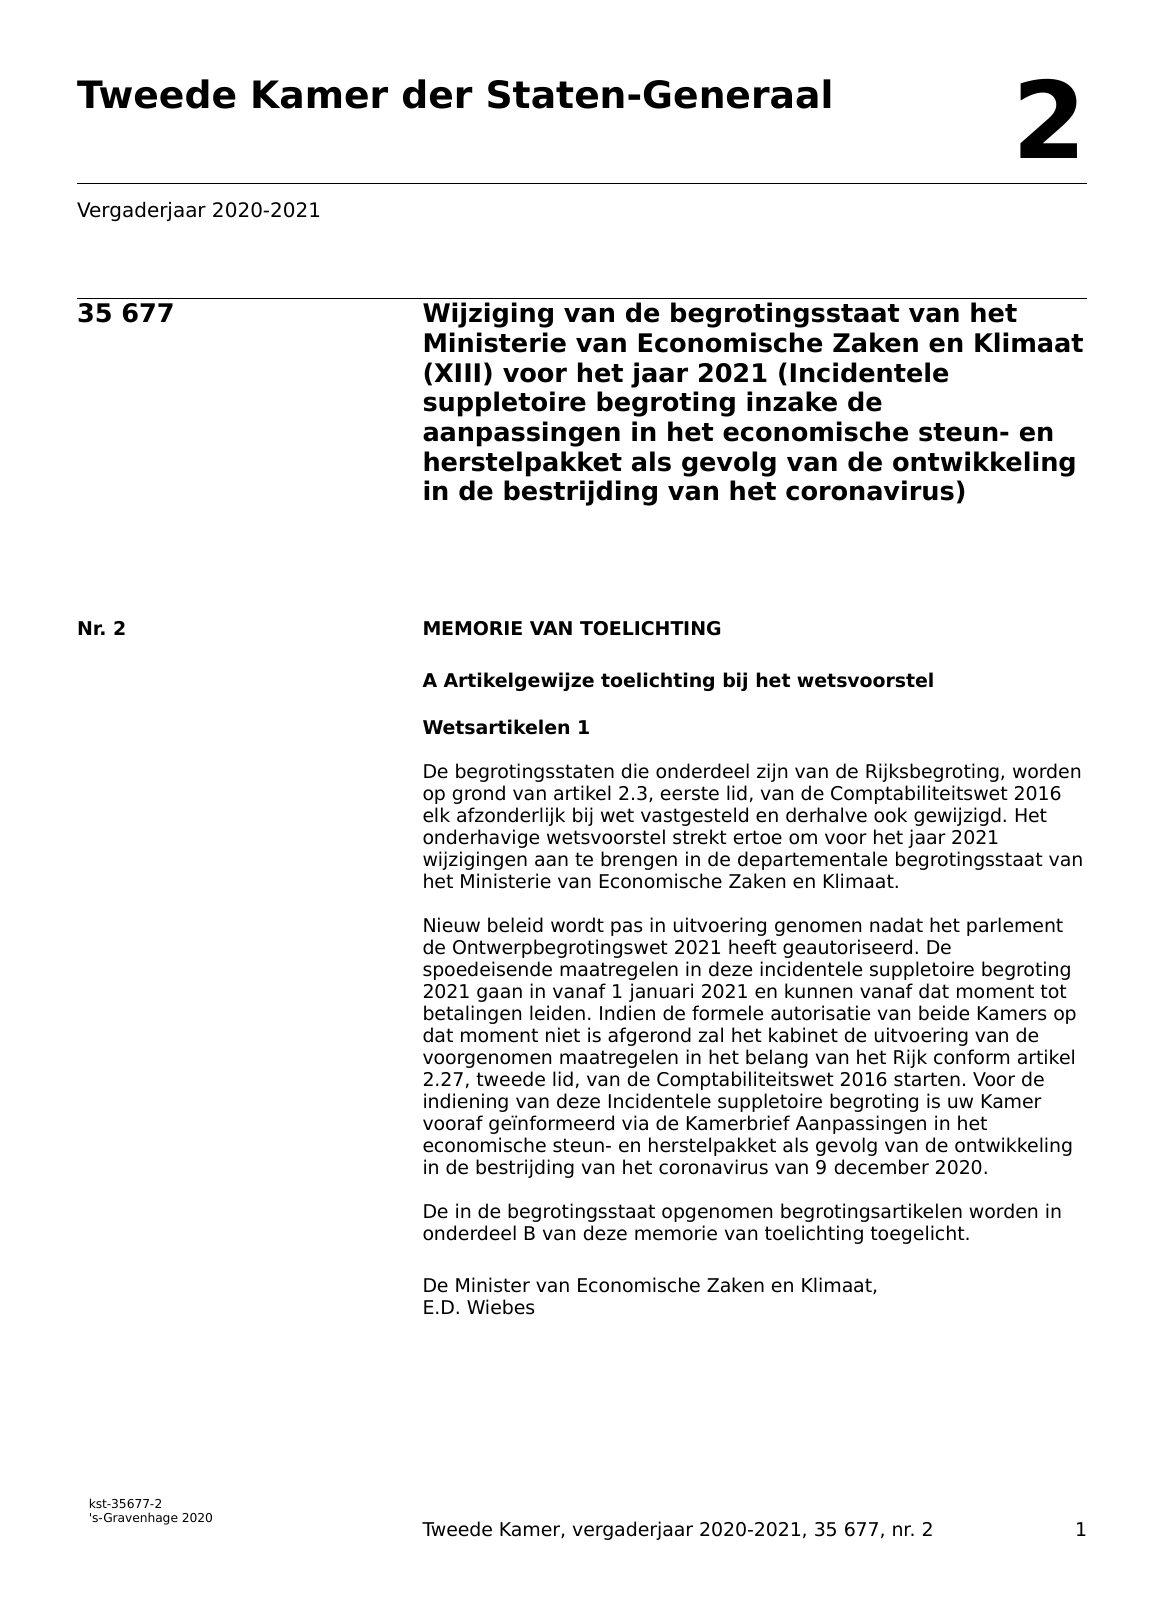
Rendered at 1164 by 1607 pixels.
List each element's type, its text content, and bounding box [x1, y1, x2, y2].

table_header 2 [886, 59, 1087, 183]
subtitle 35 677 Wijziging van de begrotingsstaat van het Ministerie van Economische Zaken en Klimaat (XIII) voor het jaar 2021 (Incidentele suppletoire begroting inzake de aanpassingen in het economische steun- en herstelpakket als gevolg van de ontwikkeling in de bestrijding van het coronavirus) [77, 299, 1087, 507]
subtitle Nr. 2 MEMORIE VAN TOELICHTING [77, 618, 1087, 640]
text kst-35677-2 [88, 1497, 323, 1511]
text 's-Gravenhage 2020 [88, 1511, 323, 1525]
table_header Tweede Kamer der Staten-Generaal [77, 59, 886, 183]
text De in de begrotingsstaat opgenomen begrotingsartikelen worden in onderdeel B van deze memorie van toelichting toegelicht. [422, 1201, 1087, 1245]
text De Minister van Economische Zaken en Klimaat, E.D. Wiebes [422, 1275, 1087, 1319]
subtitle Wetsartikelen 1 [422, 717, 1087, 739]
text De begrotingsstaten die onderdeel zijn van de Rijksbegroting, worden op grond van artikel 2.3, eerste lid, van de Comptabiliteitswet 2016 elk afzonderlijk bij wet vastgesteld en derhalve ook gewijzigd. Het onderhavige wetsvoorstel strekt ertoe om voor het jaar 2021 wijzigingen aan te brengen in de departementale begrotingsstaat van het Ministerie van Economische Zaken en Klimaat. [422, 761, 1087, 893]
table_cell Vergaderjaar 2020-2021 [77, 184, 1087, 298]
subtitle A Artikelgewijze toelichting bij het wetsvoorstel [422, 670, 1087, 692]
text Nieuw beleid wordt pas in uitvoering genomen nadat het parlement de Ontwerpbegrotingswet 2021 heeft geautoriseerd. De spoedeisende maatregelen in deze incidentele suppletoire begroting 2021 gaan in vanaf 1 januari 2021 en kunnen vanaf dat moment tot betalingen leiden. Indien de formele autorisatie van beide Kamers op dat moment niet is afgerond zal het kabinet de uitvoering van de voorgenomen maatregelen in het belang van het Rijk conform artikel 2.27, tweede lid, van de Comptabiliteitswet 2016 starten. Voor de indiening van deze Incidentele suppletoire begroting is uw Kamer vooraf geïnformeerd via de Kamerbrief Aanpassingen in het economische steun- en herstelpakket als gevolg van de ontwikkeling in de bestrijding van het coronavirus van 9 december 2020. [422, 915, 1087, 1179]
